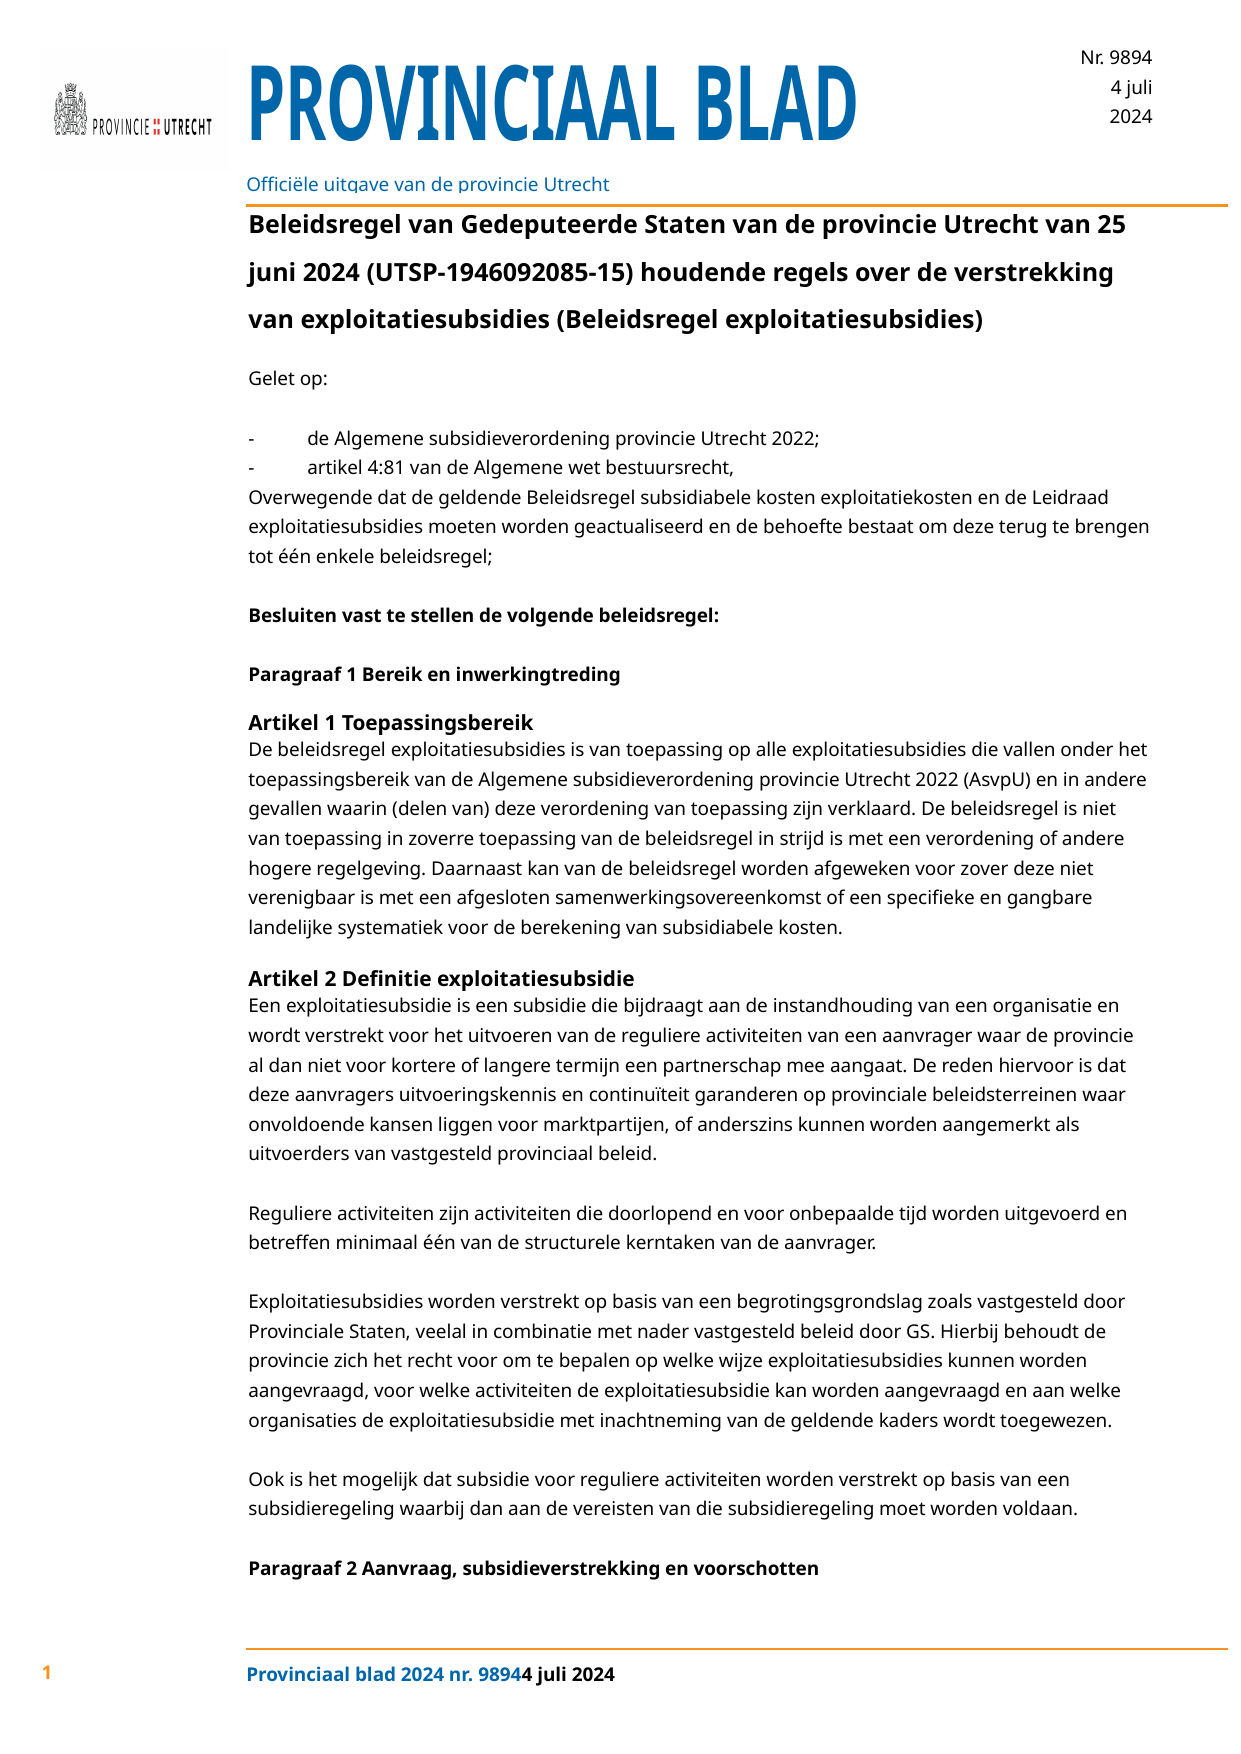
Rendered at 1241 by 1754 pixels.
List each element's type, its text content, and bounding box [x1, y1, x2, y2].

picture [41, 47, 231, 172]
text Gelet op: [248, 366, 1152, 391]
text Artikel 1 Toepassingsbereik [248, 708, 1152, 736]
text Reguliere activiteiten zijn activiteiten die doorlopend en voor onbepaalde tijd worden uitgevoerd en betreffen minimaal één van de structurele kerntaken van de aanvrager. [248, 1200, 1152, 1255]
text Paragraaf 2 Aanvraag, subsidieverstrekking en voorschotten [248, 1555, 1152, 1581]
text Artikel 2 Definitie exploitatiesubsidie [248, 964, 1152, 993]
text Beleidsregel van Gedeputeerde Staten van de provincie Utrecht van 25 juni 2024 (UTSP-1946092085-15) houdende regels over de verstrekking van exploitatiesubsidies (Beleidsregel exploitatiesubsidies) [248, 207, 1152, 336]
list de Algemene subsidieverordening provincie Utrecht 2022; [248, 425, 1152, 450]
text Overwegende dat de geldende Beleidsregel subsidiabele kosten exploitatiekosten en de Leidraad exploitatiesubsidies moeten worden geactualiseerd en de behoefte bestaat om deze terug te brengen tot één enkele beleidsregel; [248, 484, 1152, 569]
text De beleidsregel exploitatiesubsidies is van toepassing op alle exploitatiesubsidies die vallen onder het toepassingsbereik van de Algemene subsidieverordening provincie Utrecht 2022 (AsvpU) en in andere gevallen waarin (delen van) deze verordening van toepassing zijn verklaard. De beleidsregel is niet van toepassing in zoverre toepassing van de beleidsregel in strijd is met een verordening of andere hogere regelgeving. Daarnaast kan van de beleidsregel worden afgeweken voor zover deze niet verenigbaar is met een afgesloten samenwerkingsovereenkomst of een specifieke en gangbare landelijke systematiek voor de berekening van subsidiabele kosten. [248, 736, 1152, 939]
text Een exploitatiesubsidie is een subsidie die bijdraagt aan de instandhouding van een organisatie en wordt verstrekt voor het uitvoeren van de reguliere activiteiten van een aanvrager waar de provincie al dan niet voor kortere of langere termijn een partnerschap mee aangaat. De reden hiervoor is dat deze aanvragers uitvoeringskennis en continuïteit garanderen op provinciale beleidsterreinen waar onvoldoende kansen liggen voor marktpartijen, of anderszins kunnen worden aangemerkt als uitvoerders van vastgesteld provinciaal beleid. [248, 993, 1152, 1166]
list artikel 4:81 van de Algemene wet bestuursrecht, [248, 454, 1152, 480]
text Paragraaf 1 Bereik en inwerkingtreding [248, 661, 1152, 687]
text Besluiten vast te stellen de volgende beleidsregel: [248, 602, 1152, 628]
text Exploitatiesubsidies worden verstrekt op basis van een begrotingsgrondslag zoals vastgesteld door Provinciale Staten, veelal in combinatie met nader vastgesteld beleid door GS. Hierbij behoudt de provincie zich het recht voor om te bepalen op welke wijze exploitatiesubsidies kunnen worden aangevraagd, voor welke activiteiten de exploitatiesubsidie kan worden aangevraagd en aan welke organisaties de exploitatiesubsidie met inachtneming van de geldende kaders wordt toegewezen. [248, 1288, 1152, 1433]
text Ook is het mogelijk dat subsidie voor reguliere activiteiten worden verstrekt op basis van een subsidieregeling waarbij dan aan de vereisten van die subsidieregeling moet worden voldaan. [248, 1466, 1152, 1521]
